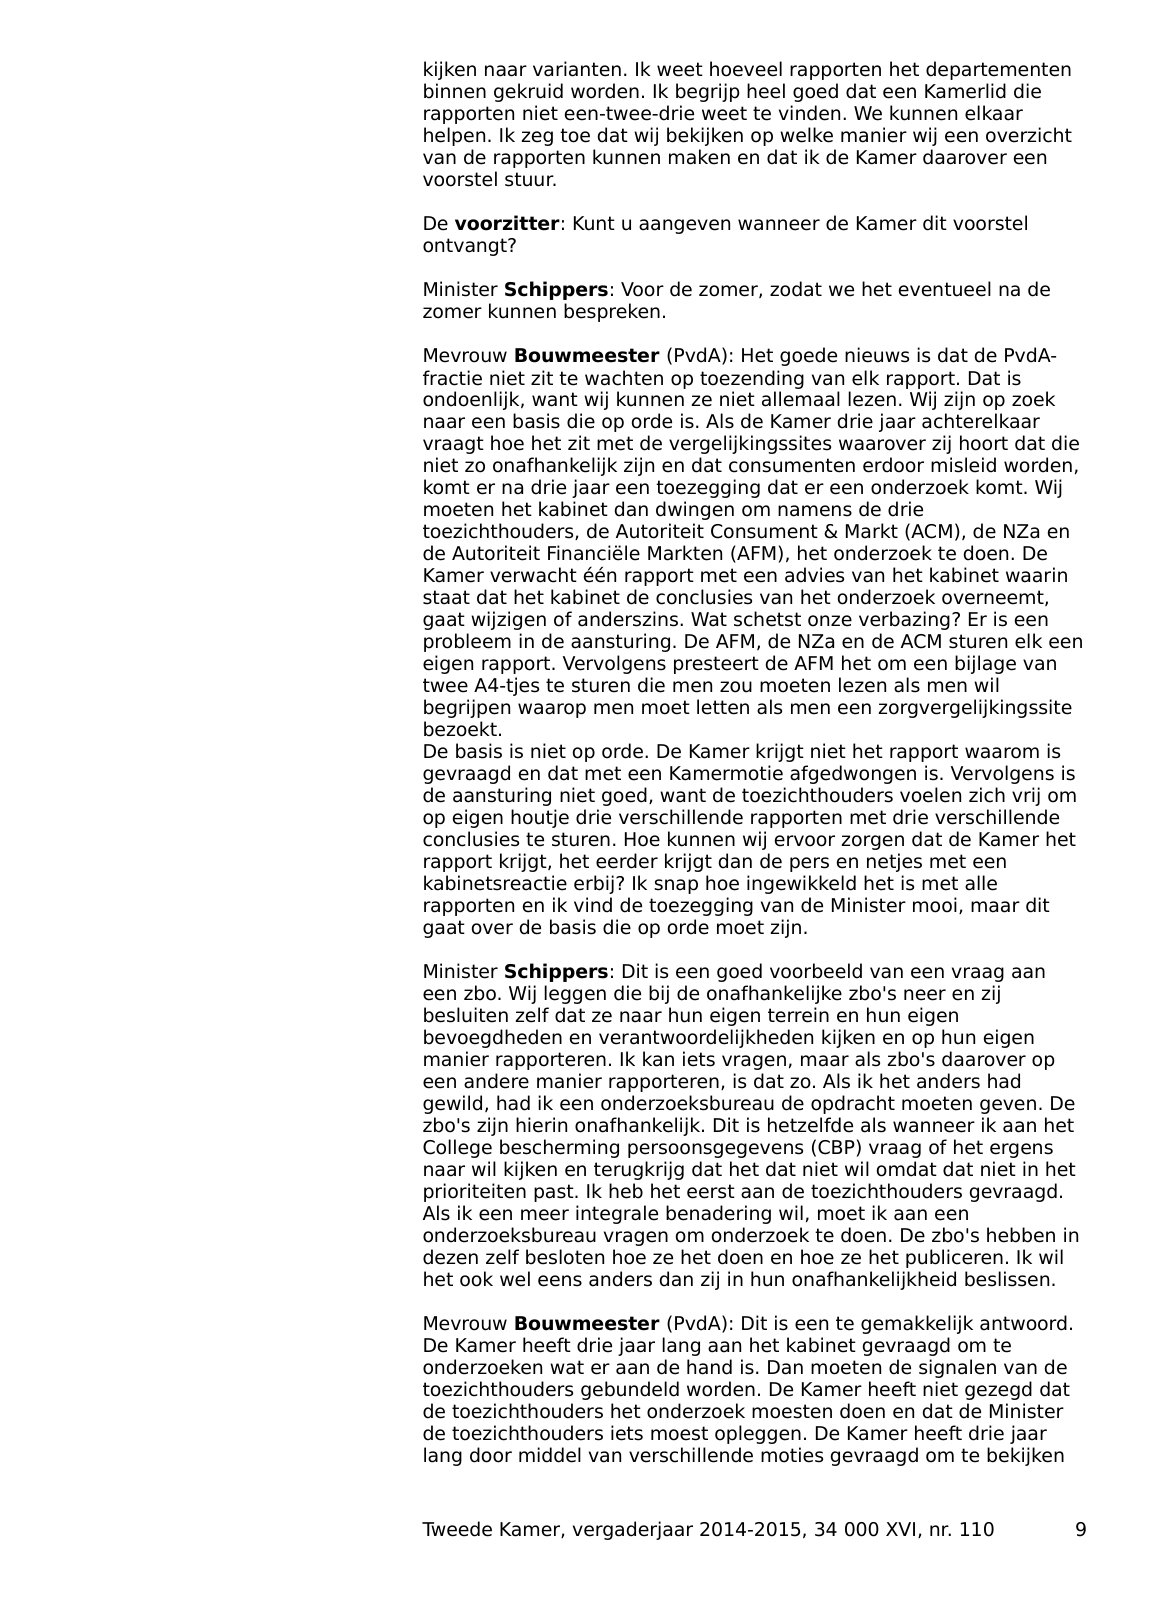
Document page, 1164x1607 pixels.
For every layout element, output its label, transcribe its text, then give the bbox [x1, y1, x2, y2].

text De voorzitter: Kunt u aangeven wanneer de Kamer dit voorstel ontvangt? [422, 213, 1087, 257]
text Minister Schippers: Voor de zomer, zodat we het eventueel na de zomer kunnen bespreken. [422, 279, 1087, 323]
text kijken naar varianten. Ik weet hoeveel rapporten het departementen binnen gekruid worden. Ik begrijp heel goed dat een Kamerlid die rapporten niet een-twee-drie weet te vinden. We kunnen elkaar helpen. Ik zeg toe dat wij bekijken op welke manier wij een overzicht van de rapporten kunnen maken en dat ik de Kamer daarover een voorstel stuur. [422, 59, 1087, 191]
text Minister Schippers: Dit is een goed voorbeeld van een vraag aan een zbo. Wij leggen die bij de onafhankelijke zbo's neer en zij besluiten zelf dat ze naar hun eigen terrein en hun eigen bevoegdheden en verantwoordelijkheden kijken en op hun eigen manier rapporteren. Ik kan iets vragen, maar als zbo's daarover op een andere manier rapporteren, is dat zo. Als ik het anders had gewild, had ik een onderzoeksbureau de opdracht moeten geven. De zbo's zijn hierin onafhankelijk. Dit is hetzelfde als wanneer ik aan het College bescherming persoonsgegevens (CBP) vraag of het ergens naar wil kijken en terugkrijg dat het dat niet wil omdat dat niet in het prioriteiten past. Ik heb het eerst aan de toezichthouders gevraagd. Als ik een meer integrale benadering wil, moet ik aan een onderzoeksbureau vragen om onderzoek te doen. De zbo's hebben in dezen zelf besloten hoe ze het doen en hoe ze het publiceren. Ik wil het ook wel eens anders dan zij in hun onafhankelijkheid beslissen. [422, 961, 1087, 1291]
text De basis is niet op orde. De Kamer krijgt niet het rapport waarom is gevraagd en dat met een Kamermotie afgedwongen is. Vervolgens is de aansturing niet goed, want de toezichthouders voelen zich vrij om op eigen houtje drie verschillende rapporten met drie verschillende conclusies te sturen. Hoe kunnen wij ervoor zorgen dat de Kamer het rapport krijgt, het eerder krijgt dan de pers en netjes met een kabinetsreactie erbij? Ik snap hoe ingewikkeld het is met alle rapporten en ik vind de toezegging van de Minister mooi, maar dit gaat over de basis die op orde moet zijn. [422, 741, 1087, 939]
text Mevrouw Bouwmeester (PvdA): Het goede nieuws is dat de PvdA-fractie niet zit te wachten op toezending van elk rapport. Dat is ondoenlijk, want wij kunnen ze niet allemaal lezen. Wij zijn op zoek naar een basis die op orde is. Als de Kamer drie jaar achterelkaar vraagt hoe het zit met de vergelijkingssites waarover zij hoort dat die niet zo onafhankelijk zijn en dat consumenten erdoor misleid worden, komt er na drie jaar een toezegging dat er een onderzoek komt. Wij moeten het kabinet dan dwingen om namens de drie toezichthouders, de Autoriteit Consument & Markt (ACM), de NZa en de Autoriteit Financiële Markten (AFM), het onderzoek te doen. De Kamer verwacht één rapport met een advies van het kabinet waarin staat dat het kabinet de conclusies van het onderzoek overneemt, gaat wijzigen of anderszins. Wat schetst onze verbazing? Er is een probleem in de aansturing. De AFM, de NZa en de ACM sturen elk een eigen rapport. Vervolgens presteert de AFM het om een bijlage van twee A4-tjes te sturen die men zou moeten lezen als men wil begrijpen waarop men moet letten als men een zorgvergelijkingssite bezoekt. [422, 345, 1087, 741]
text Mevrouw Bouwmeester (PvdA): Dit is een te gemakkelijk antwoord. De Kamer heeft drie jaar lang aan het kabinet gevraagd om te onderzoeken wat er aan de hand is. Dan moeten de signalen van de toezichthouders gebundeld worden. De Kamer heeft niet gezegd dat de toezichthouders het onderzoek moesten doen en dat de Minister de toezichthouders iets moest opleggen. De Kamer heeft drie jaar lang door middel van verschillende moties gevraagd om te bekijken [422, 1313, 1087, 1467]
